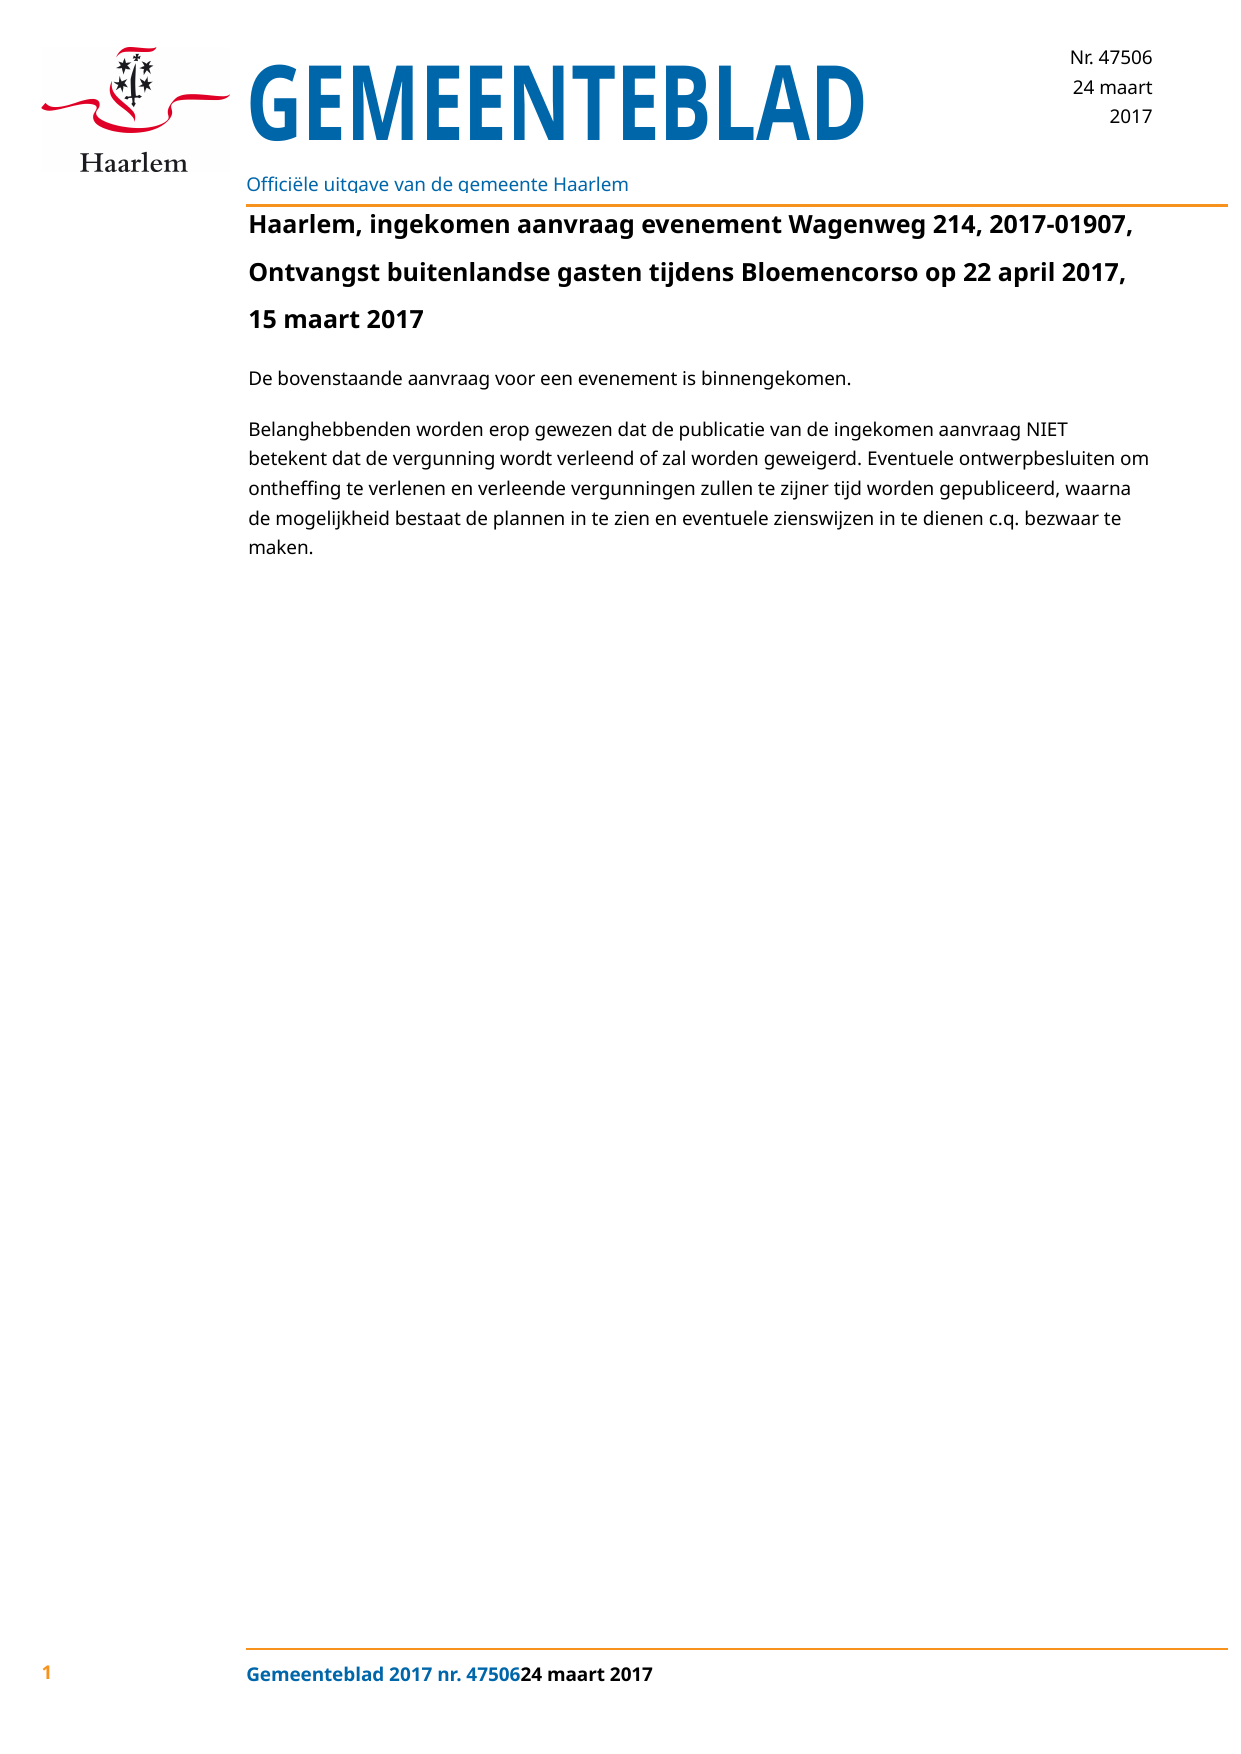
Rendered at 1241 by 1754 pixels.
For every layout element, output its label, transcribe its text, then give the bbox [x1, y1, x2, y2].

picture [41, 47, 231, 172]
text Haarlem, ingekomen aanvraag evenement Wagenweg 214, 2017-01907, Ontvangst buitenlandse gasten tijdens Bloemencorso op 22 april 2017, 15 maart 2017 [248, 207, 1152, 336]
text De bovenstaande aanvraag voor een evenement is binnengekomen. [248, 366, 1152, 391]
text Belanghebbenden worden erop gewezen dat de publicatie van de ingekomen aanvraag NIET betekent dat de vergunning wordt verleend of zal worden geweigerd. Eventuele ontwerpbesluiten om ontheffing te verlenen en verleende vergunningen zullen te zijner tijd worden gepubliceerd, waarna de mogelijkheid bestaat de plannen in te zien en eventuele zienswijzen in te dienen c.q. bezwaar te maken. [248, 416, 1152, 560]
